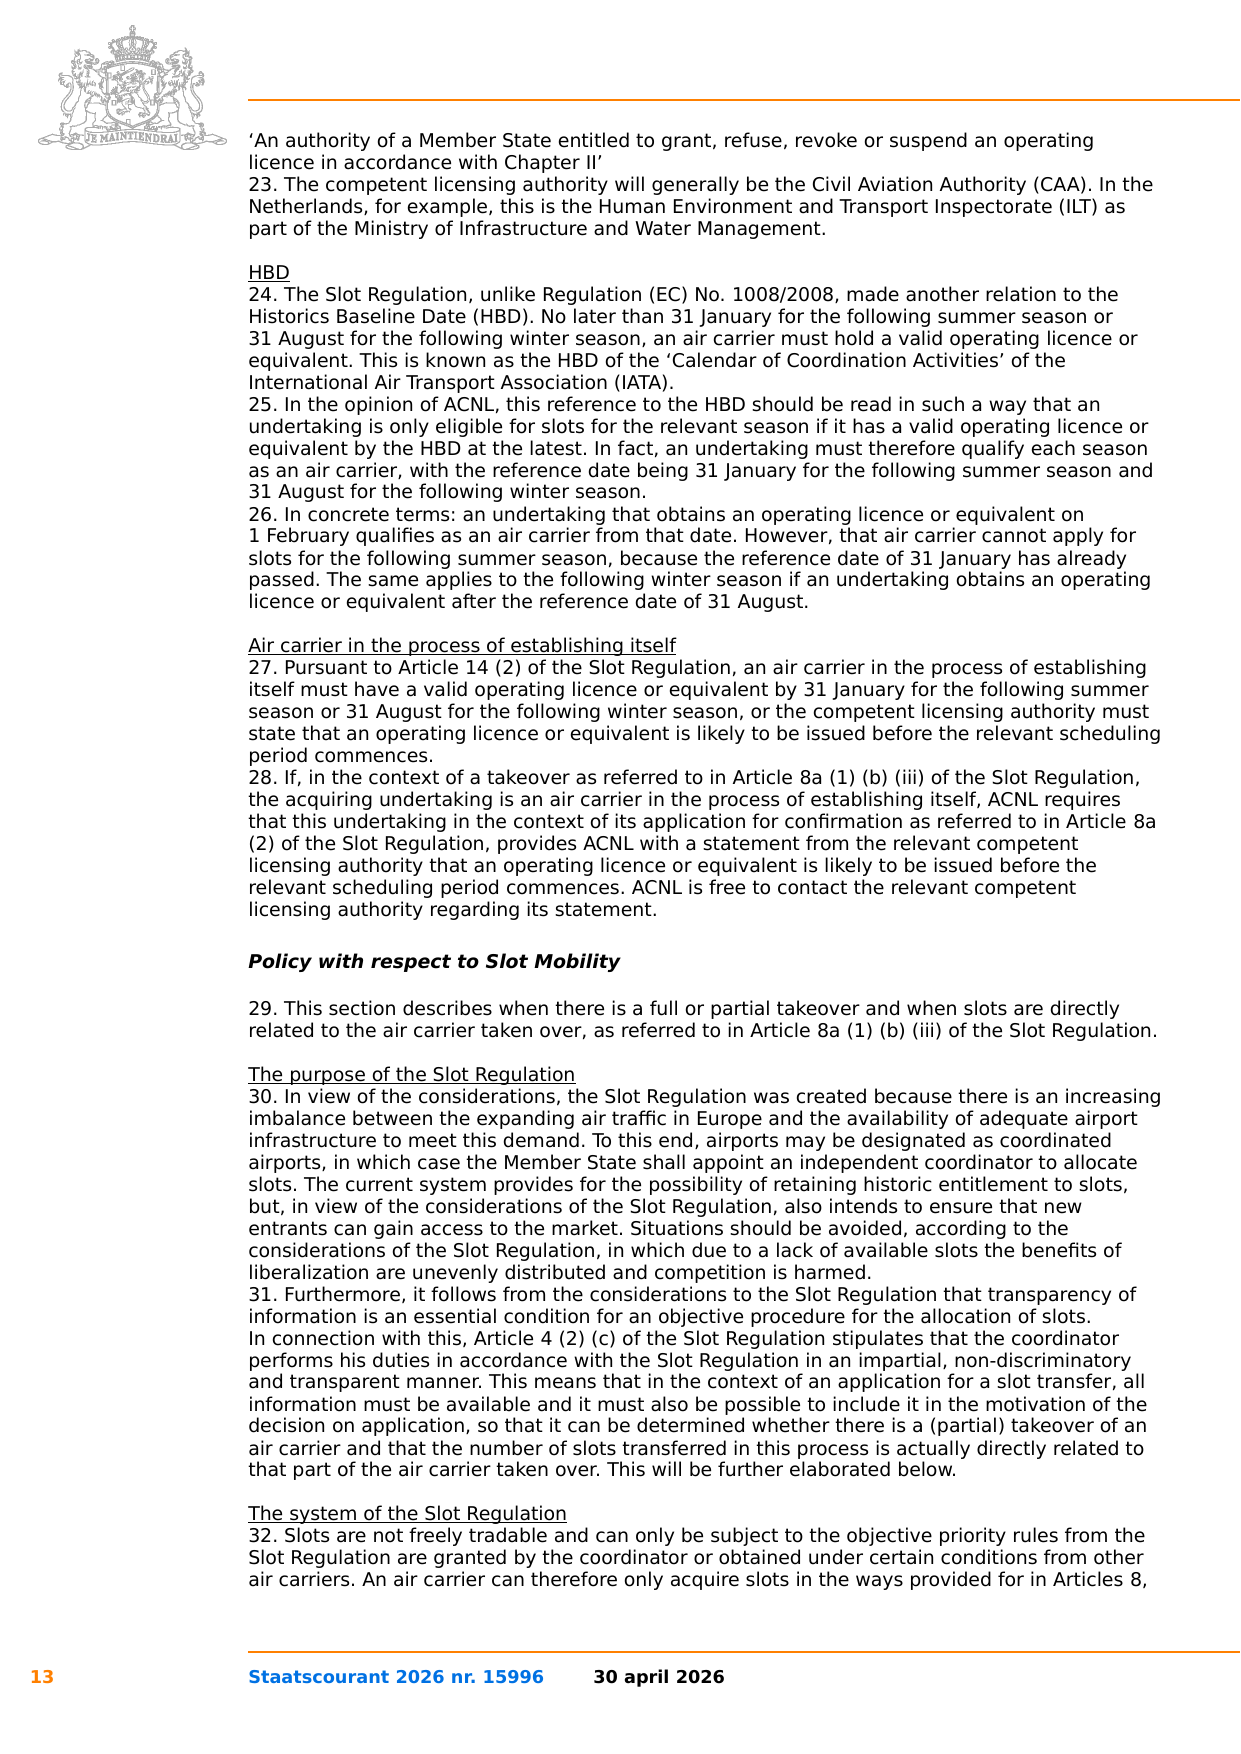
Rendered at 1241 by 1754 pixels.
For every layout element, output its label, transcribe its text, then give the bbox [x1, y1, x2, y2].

text 32. Slots are not freely tradable and can only be subject to the objective priority rules from the Slot Regulation are granted by the coordinator or obtained under certain conditions from other air carriers. An air carrier can therefore only acquire slots in the ways provided for in Articles 8, [248, 1525, 1163, 1591]
text 26. In concrete terms: an undertaking that obtains an operating licence or equivalent on 1 February qualifies as an air carrier from that date. However, that air carrier cannot apply for slots for the following summer season, because the reference date of 31 January has already passed. The same applies to the following winter season if an undertaking obtains an operating licence or equivalent after the reference date of 31 August. [248, 503, 1163, 613]
text 27. Pursuant to Article 14 (2) of the Slot Regulation, an air carrier in the process of establishing itself must have a valid operating licence or equivalent by 31 January for the following summer season or 31 August for the following winter season, or the competent licensing authority must state that an operating licence or equivalent is likely to be issued before the relevant scheduling period commences. [248, 657, 1163, 767]
text 30. In view of the considerations, the Slot Regulation was created because there is an increasing imbalance between the expanding air traffic in Europe and the availability of adequate airport infrastructure to meet this demand. To this end, airports may be designated as coordinated airports, in which case the Member State shall appoint an independent coordinator to allocate slots. The current system provides for the possibility of retaining historic entitlement to slots, but, in view of the considerations of the Slot Regulation, also intends to ensure that new entrants can gain access to the market. Situations should be avoided, according to the considerations of the Slot Regulation, in which due to a lack of available slots the benefits of liberalization are unevenly distributed and competition is harmed. [248, 1086, 1163, 1283]
subtitle HBD [248, 262, 1163, 284]
text In connection with this, Article 4 (2) (c) of the Slot Regulation stipulates that the coordinator performs his duties in accordance with the Slot Regulation in an impartial, non-discriminatory and transparent manner. This means that in the context of an application for a slot transfer, all information must be available and it must also be possible to include it in the motivation of the decision on application, so that it can be determined whether there is a (partial) takeover of an air carrier and that the number of slots transferred in this process is actually directly related to that part of the air carrier taken over. This will be further elaborated below. [248, 1327, 1163, 1481]
text ‘An authority of a Member State entitled to grant, refuse, revoke or suspend an operating licence in accordance with Chapter II’ [248, 130, 1163, 174]
text 28. If, in the context of a takeover as referred to in Article 8a (1) (b) (iii) of the Slot Regulation, the acquiring undertaking is an air carrier in the process of establishing itself, ACNL requires that this undertaking in the context of its application for confirmation as referred to in Article 8a (2) of the Slot Regulation, provides ACNL with a statement from the relevant competent licensing authority that an operating licence or equivalent is likely to be issued before the relevant scheduling period commences. ACNL is free to contact the relevant competent licensing authority regarding its statement. [248, 767, 1163, 921]
picture [38, 25, 227, 150]
subtitle The system of the Slot Regulation [248, 1503, 1163, 1525]
text 24. The Slot Regulation, unlike Regulation (EC) No. 1008/2008, made another relation to the Historics Baseline Date (HBD). No later than 31 January for the following summer season or 31 August for the following winter season, an air carrier must hold a valid operating licence or equivalent. This is known as the HBD of the ‘Calendar of Coordination Activities’ of the International Air Transport Association (IATA). [248, 284, 1163, 393]
text 31. Furthermore, it follows from the considerations to the Slot Regulation that transparency of information is an essential condition for an objective procedure for the allocation of slots. [248, 1283, 1163, 1327]
text 25. In the opinion of ACNL, this reference to the HBD should be read in such a way that an undertaking is only eligible for slots for the relevant season if it has a valid operating licence or equivalent by the HBD at the latest. In fact, an undertaking must therefore qualify each season as an air carrier, with the reference date being 31 January for the following summer season and 31 August for the following winter season. [248, 393, 1163, 503]
subtitle The purpose of the Slot Regulation [248, 1064, 1163, 1086]
text 23. The competent licensing authority will generally be the Civil Aviation Authority (CAA). In the Netherlands, for example, this is the Human Environment and Transport Inspectorate (ILT) as part of the Ministry of Infrastructure and Water Management. [248, 174, 1163, 240]
subtitle Air carrier in the process of establishing itself [248, 635, 1163, 657]
text 29. This section describes when there is a full or partial takeover and when slots are directly related to the air carrier taken over, as referred to in Article 8a (1) (b) (iii) of the Slot Regulation. [248, 998, 1163, 1042]
subtitle Policy with respect to Slot Mobility [248, 951, 1163, 973]
